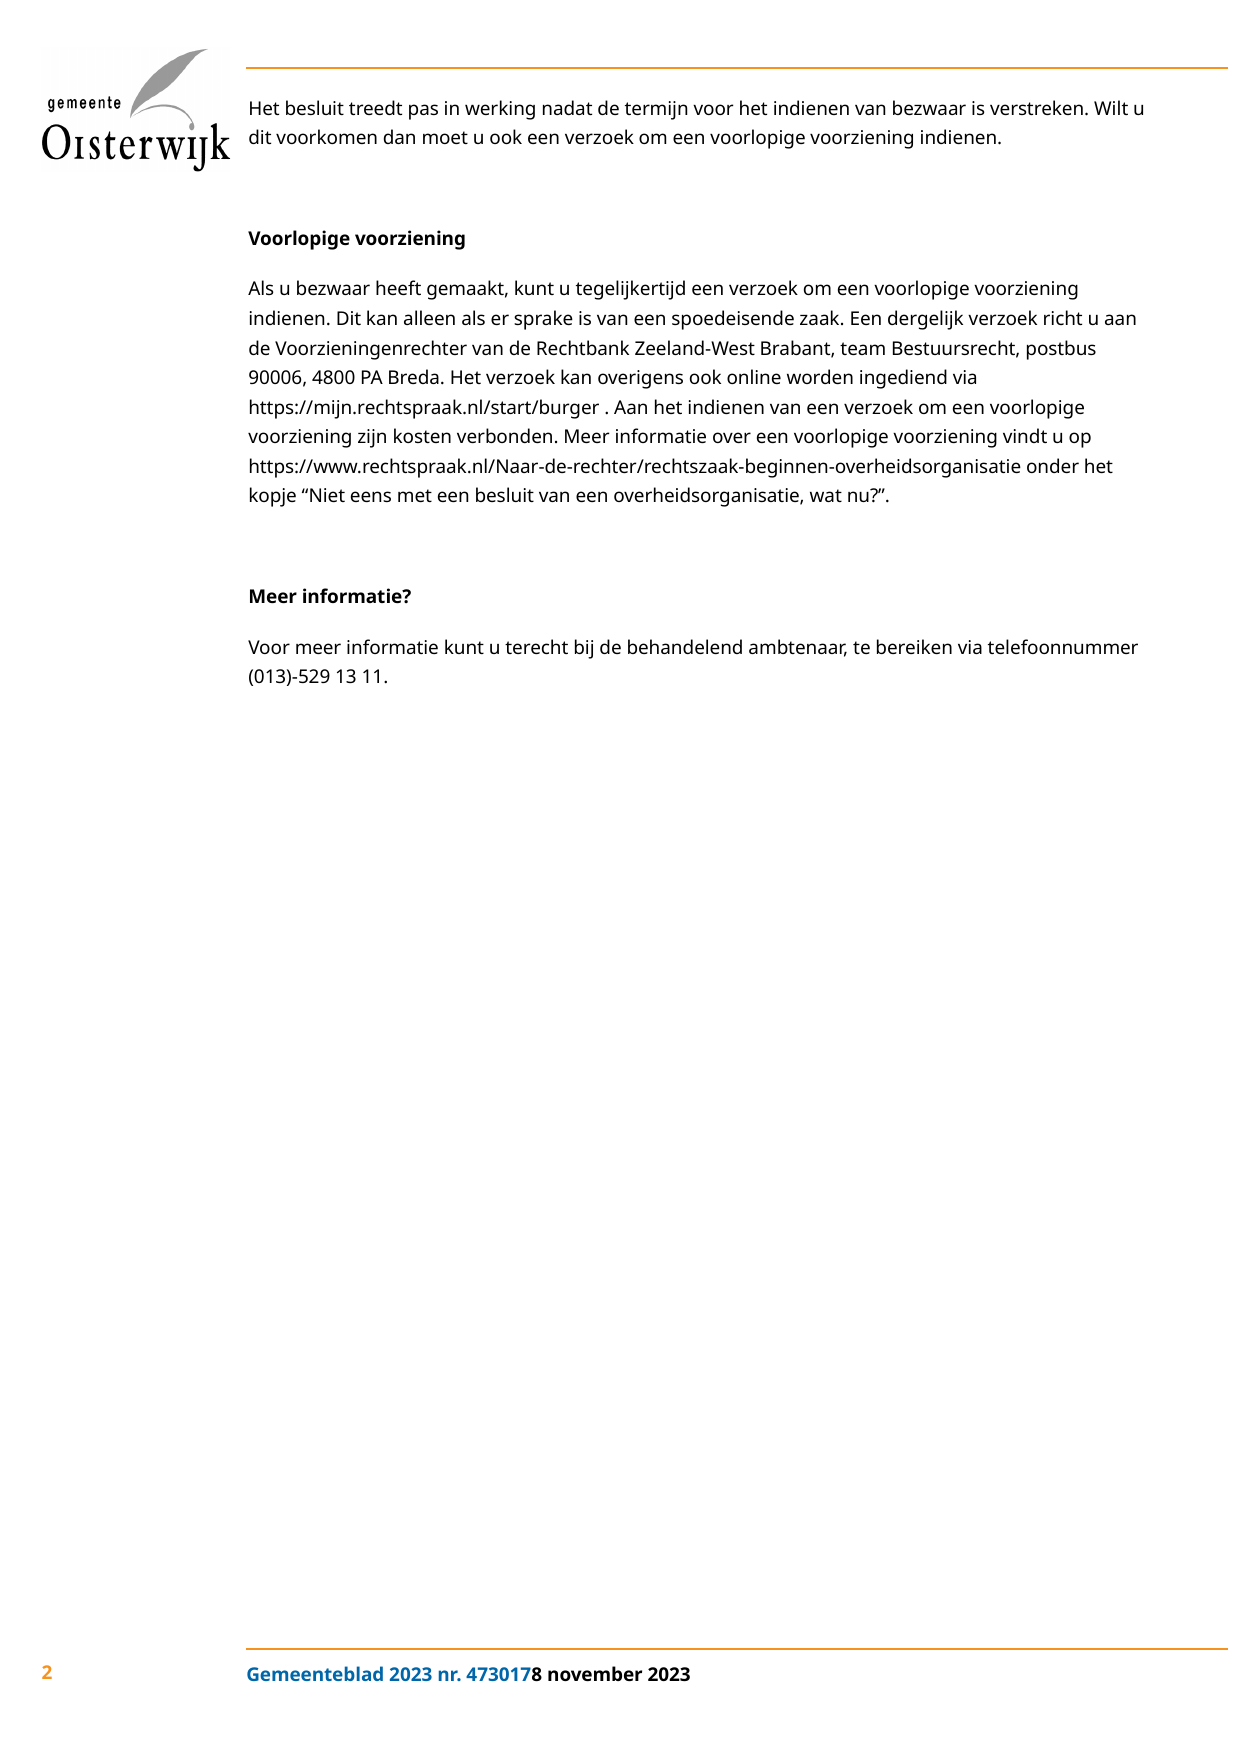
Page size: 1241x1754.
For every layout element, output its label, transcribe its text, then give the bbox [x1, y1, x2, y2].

text Het besluit treedt pas in werking nadat de termijn voor het indienen van bezwaar is verstreken. Wilt u dit voorkomen dan moet u ook een verzoek om een voorlopige voorziening indienen. [248, 95, 1152, 150]
picture [41, 47, 231, 172]
text Voorlopige voorziening [248, 225, 1152, 251]
text Voor meer informatie kunt u terecht bij de behandelend ambtenaar, te bereiken via telefoonnummer (013)-529 13 11. [248, 634, 1152, 689]
text Als u bezwaar heeft gemaakt, kunt u tegelijkertijd een verzoek om een voorlopige voorziening indienen. Dit kan alleen als er sprake is van een spoedeisende zaak. Een dergelijk verzoek richt u aan de Voorzieningenrechter van de Rechtbank Zeeland-West Brabant, team Bestuursrecht, postbus 90006, 4800 PA Breda. Het verzoek kan overigens ook online worden ingediend via https://mijn.rechtspraak.nl/start/burger . Aan het indienen van een verzoek om een voorlopige voorziening zijn kosten verbonden. Meer informatie over een voorlopige voorziening vindt u op https://www.rechtspraak.nl/Naar-de-rechter/rechtszaak-beginnen-overheidsorganisatie onder het kopje “Niet eens met een besluit van een overheidsorganisatie, wat nu?”. [248, 276, 1152, 508]
text Meer informatie? [248, 583, 1152, 609]
